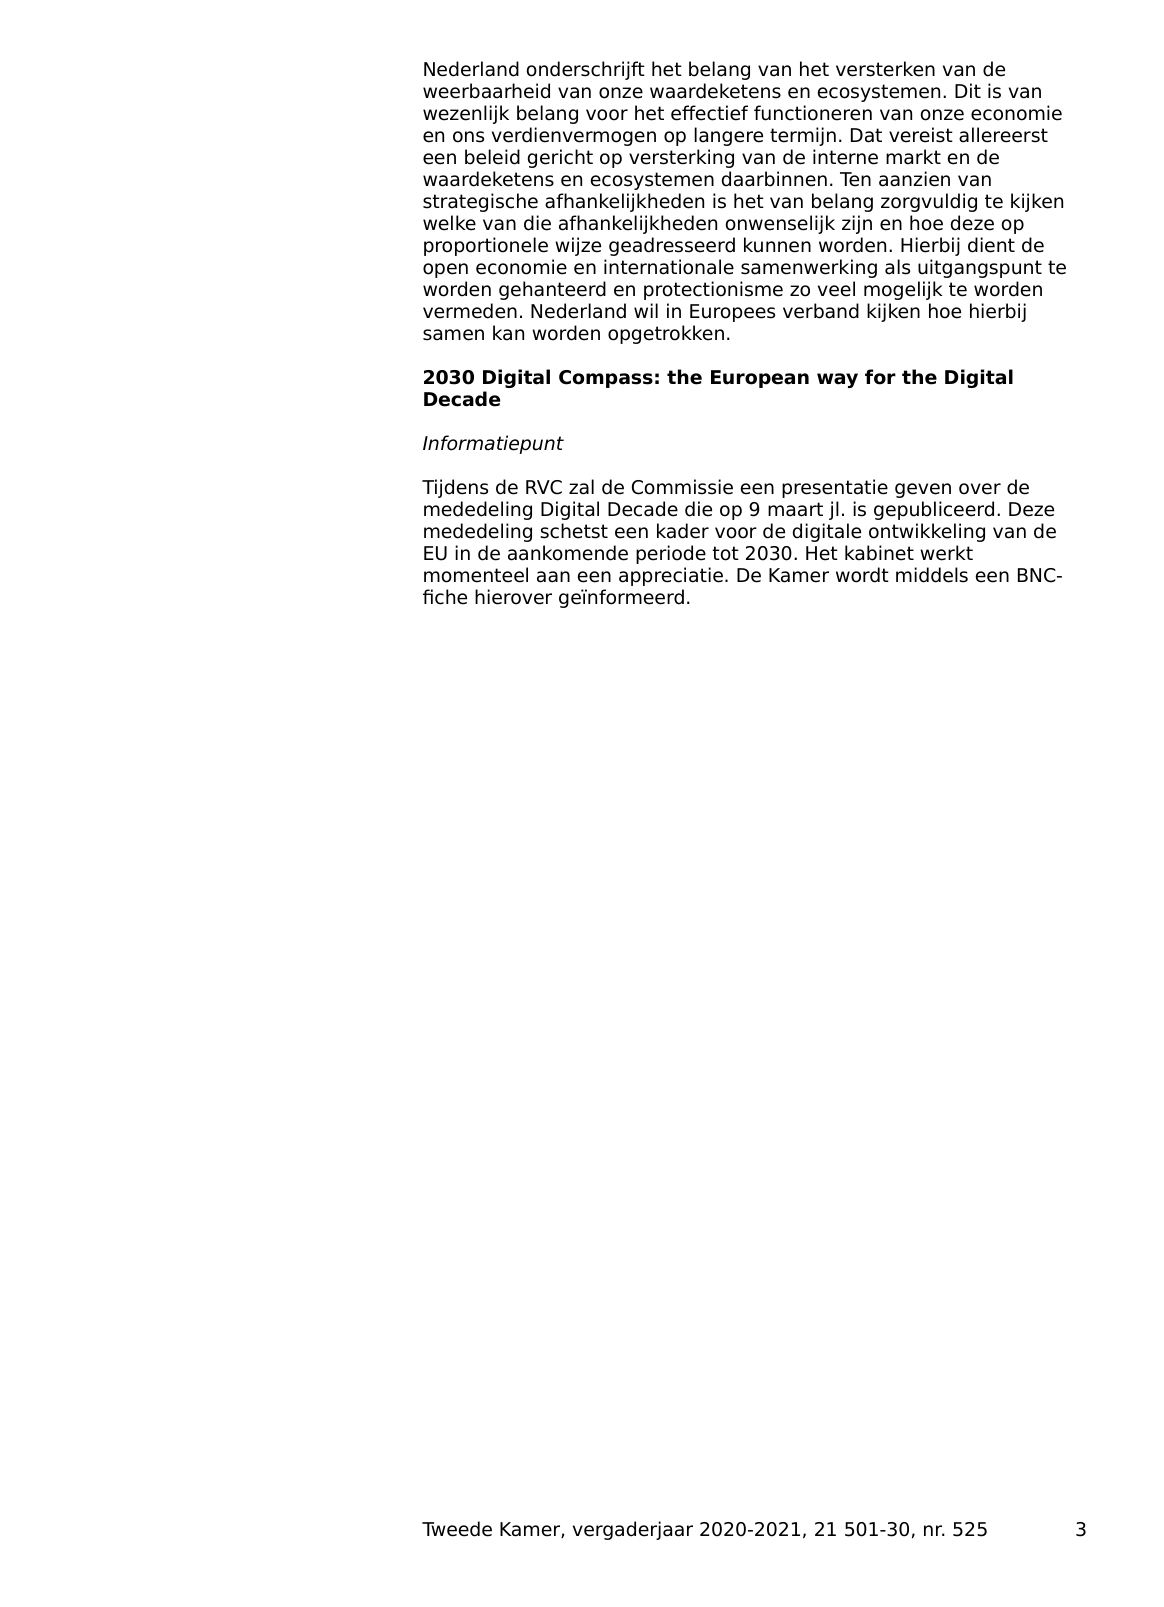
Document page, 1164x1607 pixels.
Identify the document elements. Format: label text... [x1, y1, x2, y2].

subtitle Informatiepunt [422, 433, 1087, 455]
text Tijdens de RVC zal de Commissie een presentatie geven over de mededeling Digital Decade die op 9 maart jl. is gepubliceerd. Deze mededeling schetst een kader voor de digitale ontwikkeling van de EU in de aankomende periode tot 2030. Het kabinet werkt momenteel aan een appreciatie. De Kamer wordt middels een BNC-fiche hierover geïnformeerd. [422, 477, 1087, 609]
subtitle 2030 Digital Compass: the European way for the Digital Decade [422, 367, 1087, 411]
text Nederland onderschrijft het belang van het versterken van de weerbaarheid van onze waardeketens en ecosystemen. Dit is van wezenlijk belang voor het effectief functioneren van onze economie en ons verdienvermogen op langere termijn. Dat vereist allereerst een beleid gericht op versterking van de interne markt en de waardeketens en ecosystemen daarbinnen. Ten aanzien van strategische afhankelijkheden is het van belang zorgvuldig te kijken welke van die afhankelijkheden onwenselijk zijn en hoe deze op proportionele wijze geadresseerd kunnen worden. Hierbij dient de open economie en internationale samenwerking als uitgangspunt te worden gehanteerd en protectionisme zo veel mogelijk te worden vermeden. Nederland wil in Europees verband kijken hoe hierbij samen kan worden opgetrokken. [422, 59, 1087, 345]
